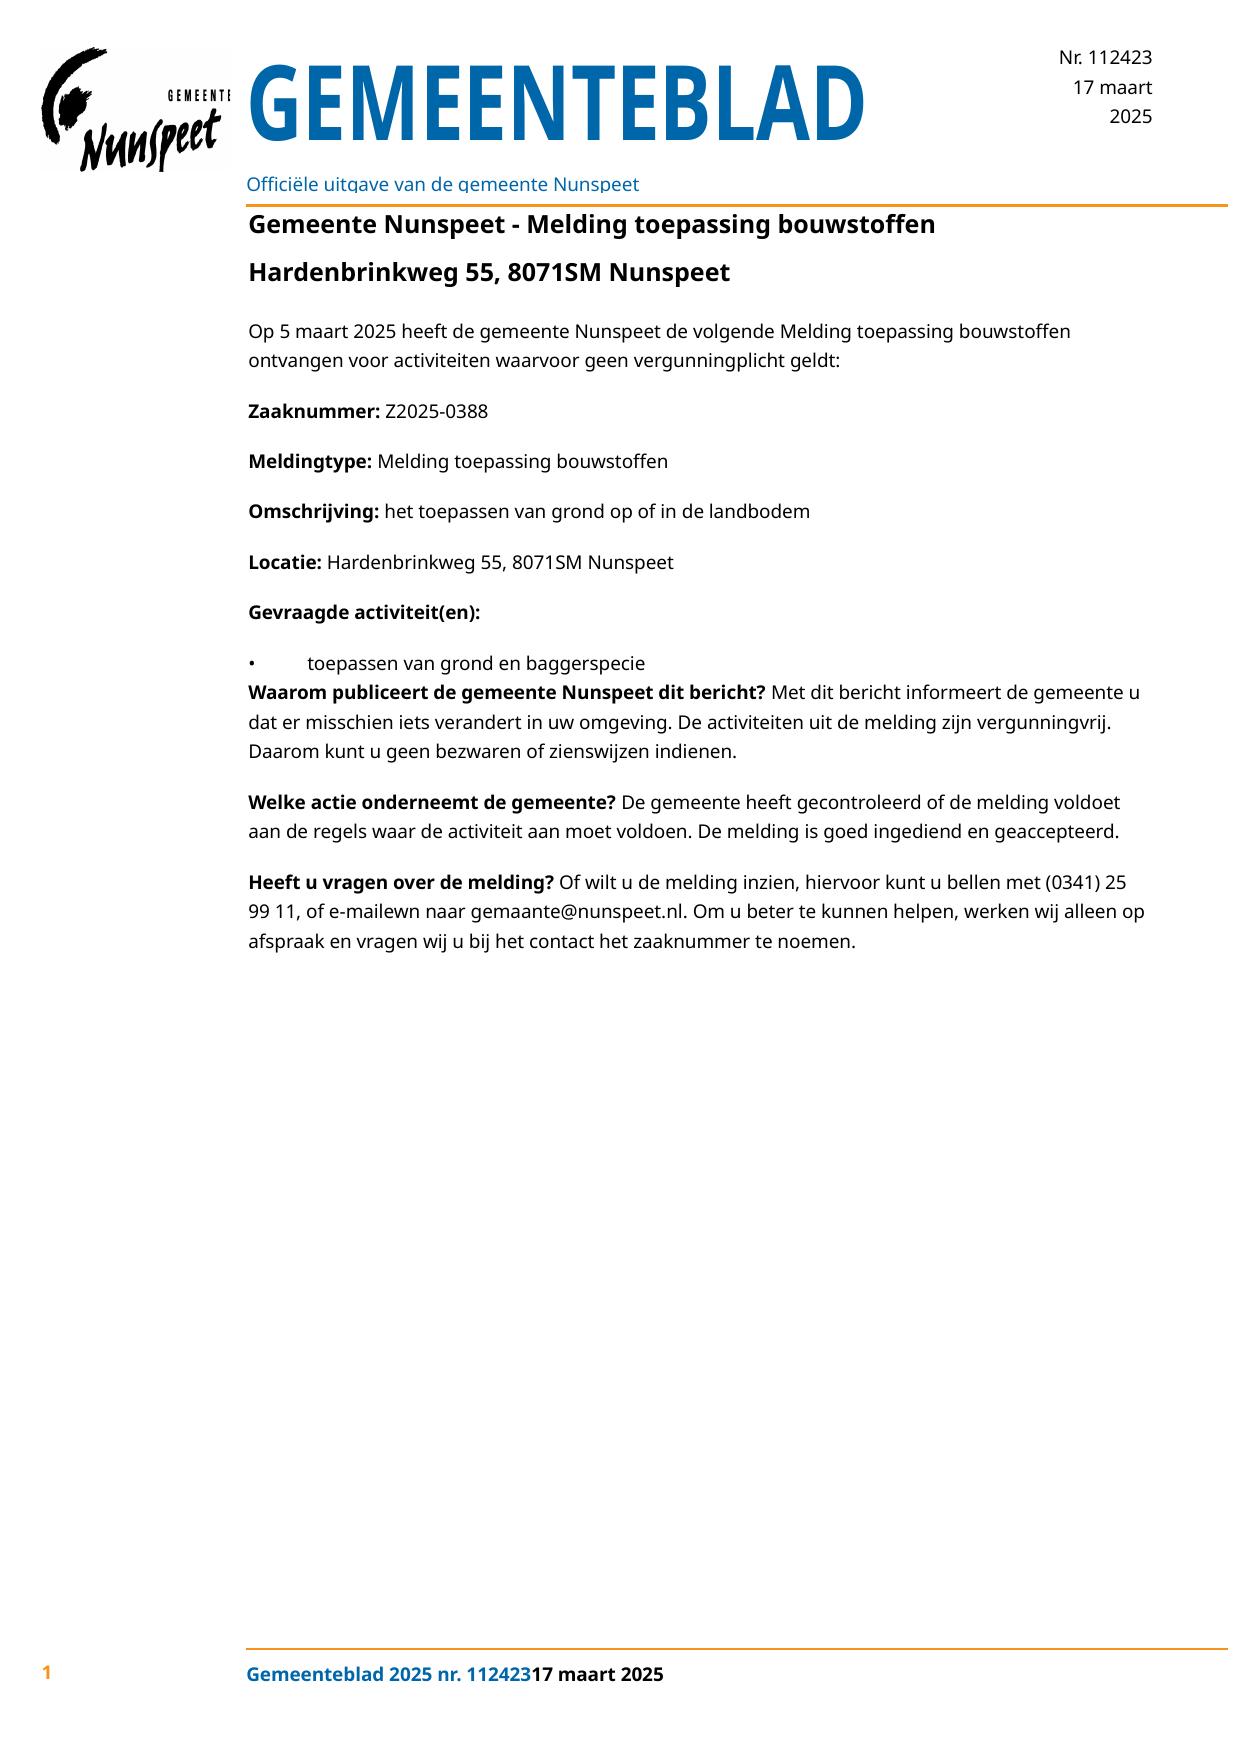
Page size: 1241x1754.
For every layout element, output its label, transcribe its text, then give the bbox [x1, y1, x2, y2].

text Omschrijving: het toepassen van grond op of in de landbodem [248, 499, 1152, 524]
text Heeft u vragen over de melding? Of wilt u de melding inzien, hiervoor kunt u bellen met (0341) 25 99 11, of e-mailewn naar gemaante@nunspeet.nl. Om u beter te kunnen helpen, werken wij alleen op afspraak en vragen wij u bij het contact het zaaknummer te noemen. [248, 869, 1152, 954]
text Waarom publiceert de gemeente Nunspeet dit bericht? Met dit bericht informeert de gemeente u dat er misschien iets verandert in uw omgeving. De activiteiten uit de melding zijn vergunningvrij. Daarom kunt u geen bezwaren of zienswijzen indienen. [248, 679, 1152, 764]
picture [41, 47, 231, 172]
text Meldingtype: Melding toepassing bouwstoffen [248, 448, 1152, 474]
text Gevraagde activiteit(en): [248, 599, 1152, 625]
text Zaaknummer: Z2025-0388 [248, 398, 1152, 424]
text Gemeente Nunspeet - Melding toepassing bouwstoffen Hardenbrinkweg 55, 8071SM Nunspeet [248, 207, 1152, 288]
list toepassen van grond en baggerspecie [248, 650, 1152, 676]
text Welke actie onderneemt de gemeente? De gemeente heeft gecontroleerd of de melding voldoet aan de regels waar de activiteit aan moet voldoen. De melding is goed ingediend en geaccepteerd. [248, 789, 1152, 844]
text Locatie: Hardenbrinkweg 55, 8071SM Nunspeet [248, 549, 1152, 575]
text Op 5 maart 2025 heeft de gemeente Nunspeet de volgende Melding toepassing bouwstoffen ontvangen voor activiteiten waarvoor geen vergunningplicht geldt: [248, 318, 1152, 373]
